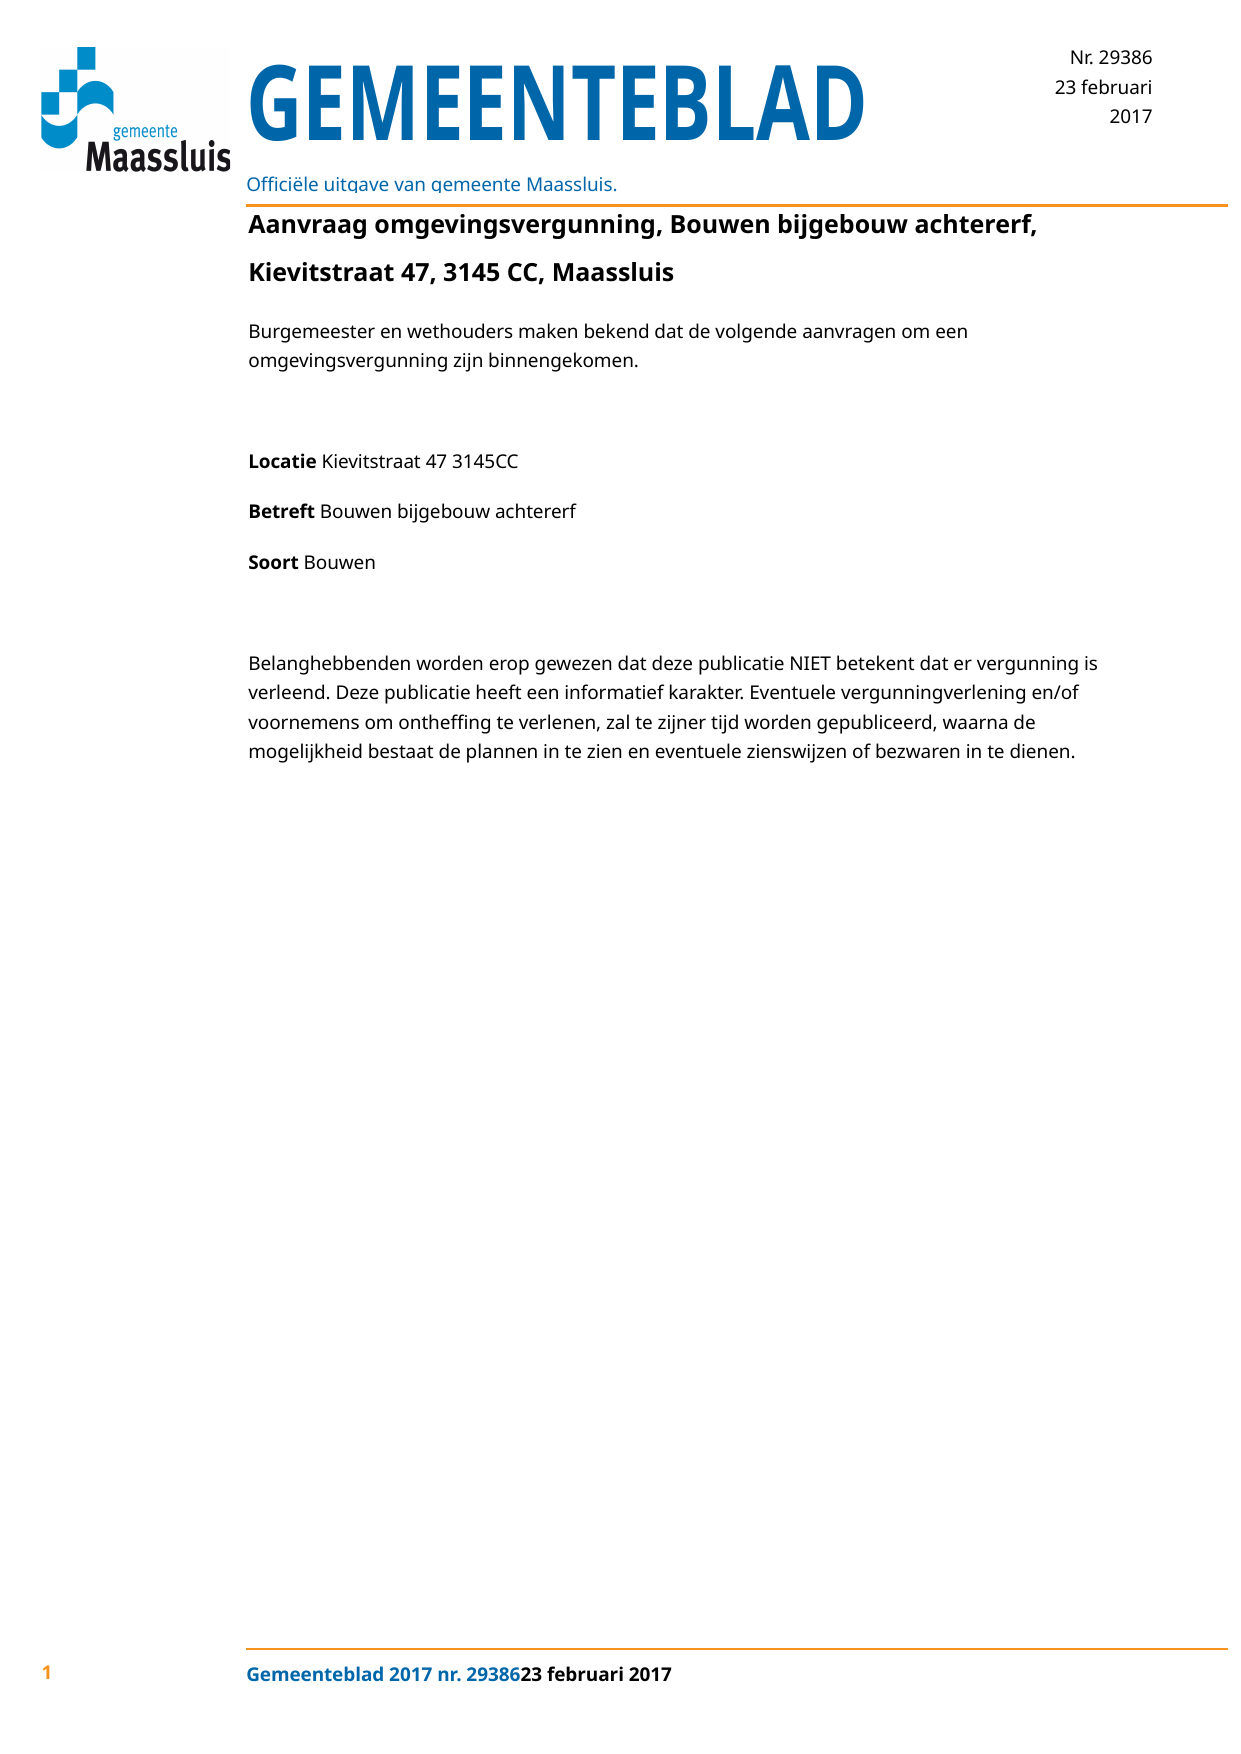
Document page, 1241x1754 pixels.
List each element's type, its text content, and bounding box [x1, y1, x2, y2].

text Locatie Kievitstraat 47 3145CC [248, 448, 1152, 474]
text Burgemeester en wethouders maken bekend dat de volgende aanvragen om een omgevingsvergunning zijn binnengekomen. [248, 318, 1152, 373]
text Soort Bouwen [248, 549, 1152, 575]
picture [41, 47, 231, 172]
text Belanghebbenden worden erop gewezen dat deze publicatie NIET betekent dat er vergunning is verleend. Deze publicatie heeft een informatief karakter. Eventuele vergunningverlening en/of voornemens om ontheffing te verlenen, zal te zijner tijd worden gepubliceerd, waarna de mogelijkheid bestaat de plannen in te zien en eventuele zienswijzen of bezwaren in te dienen. [248, 650, 1152, 764]
text Betreft Bouwen bijgebouw achtererf [248, 499, 1152, 524]
picture [41, 47, 77, 92]
text Aanvraag omgevingsvergunning, Bouwen bijgebouw achtererf, Kievitstraat 47, 3145 CC, Maassluis [248, 207, 1152, 288]
